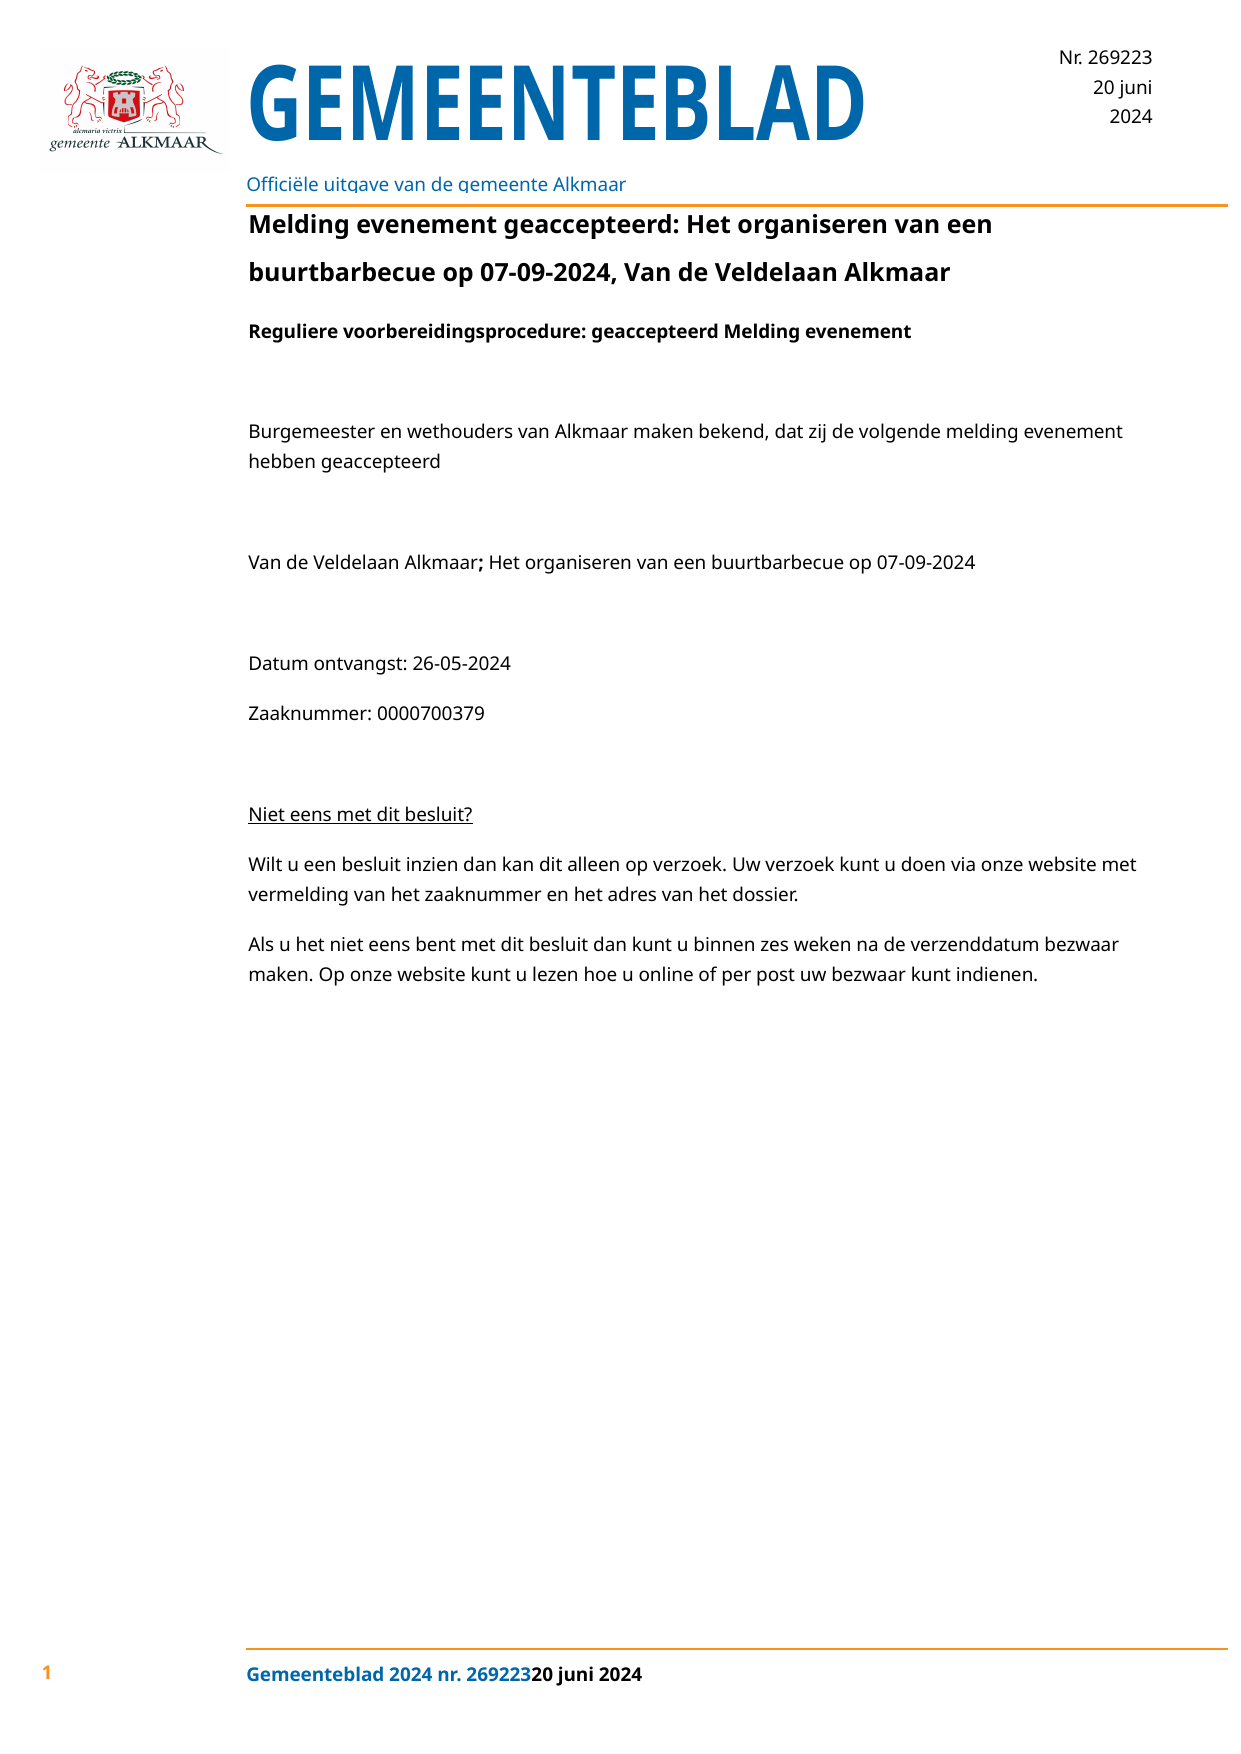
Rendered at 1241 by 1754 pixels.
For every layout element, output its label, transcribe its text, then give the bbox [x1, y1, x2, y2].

picture [41, 47, 231, 172]
text Als u het niet eens bent met dit besluit dan kunt u binnen zes weken na de verzenddatum bezwaar maken. Op onze website kunt u lezen hoe u online of per post uw bezwaar kunt indienen. [248, 932, 1152, 987]
text Burgemeester en wethouders van Alkmaar maken bekend, dat zij de volgende melding evenement hebben geaccepteerd [248, 419, 1152, 474]
text Reguliere voorbereidingsprocedure: geaccepteerd Melding evenement [248, 318, 1152, 344]
text Wilt u een besluit inzien dan kan dit alleen op verzoek. Uw verzoek kunt u doen via onze website met vermelding van het zaaknummer en het adres van het dossier. [248, 852, 1152, 907]
text Datum ontvangst: 26-05-2024 [248, 650, 1152, 676]
text Niet eens met dit besluit? [248, 801, 1152, 827]
text Van de Veldelaan Alkmaar; Het organiseren van een buurtbarbecue op 07-09-2024 [248, 549, 1152, 575]
text Zaaknummer: 0000700379 [248, 700, 1152, 726]
text Melding evenement geaccepteerd: Het organiseren van een buurtbarbecue op 07-09-2024, Van de Veldelaan Alkmaar [248, 207, 1152, 288]
